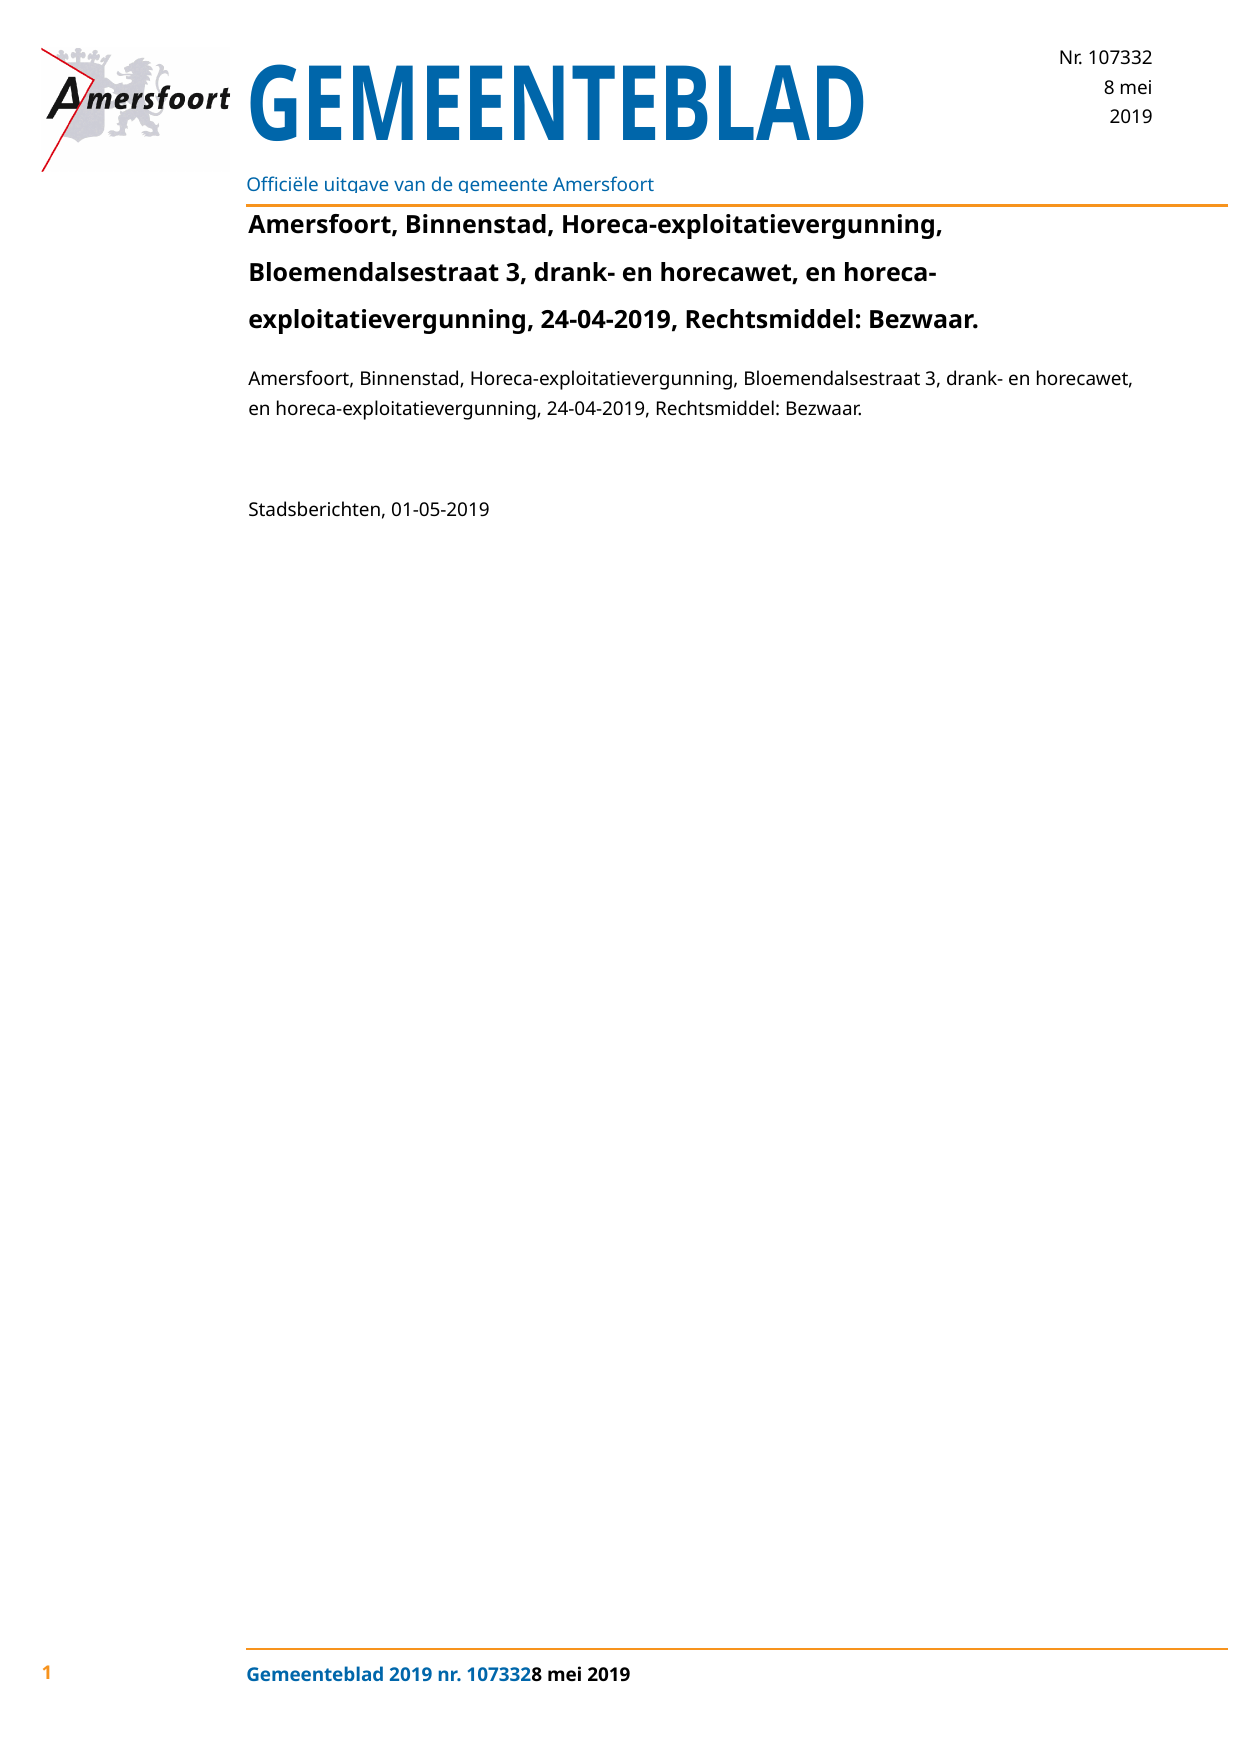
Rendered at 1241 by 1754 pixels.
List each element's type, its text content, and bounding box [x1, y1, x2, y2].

text Amersfoort, Binnenstad, Horeca-exploitatievergunning, Bloemendalsestraat 3, drank- en horecawet, en horeca-exploitatievergunning, 24-04-2019, Rechtsmiddel: Bezwaar. [248, 207, 1152, 336]
text Stadsberichten, 01-05-2019 [248, 496, 1152, 522]
text Amersfoort, Binnenstad, Horeca-exploitatievergunning, Bloemendalsestraat 3, drank- en horecawet, en horeca-exploitatievergunning, 24-04-2019, Rechtsmiddel: Bezwaar. [248, 366, 1152, 421]
picture [41, 47, 231, 172]
